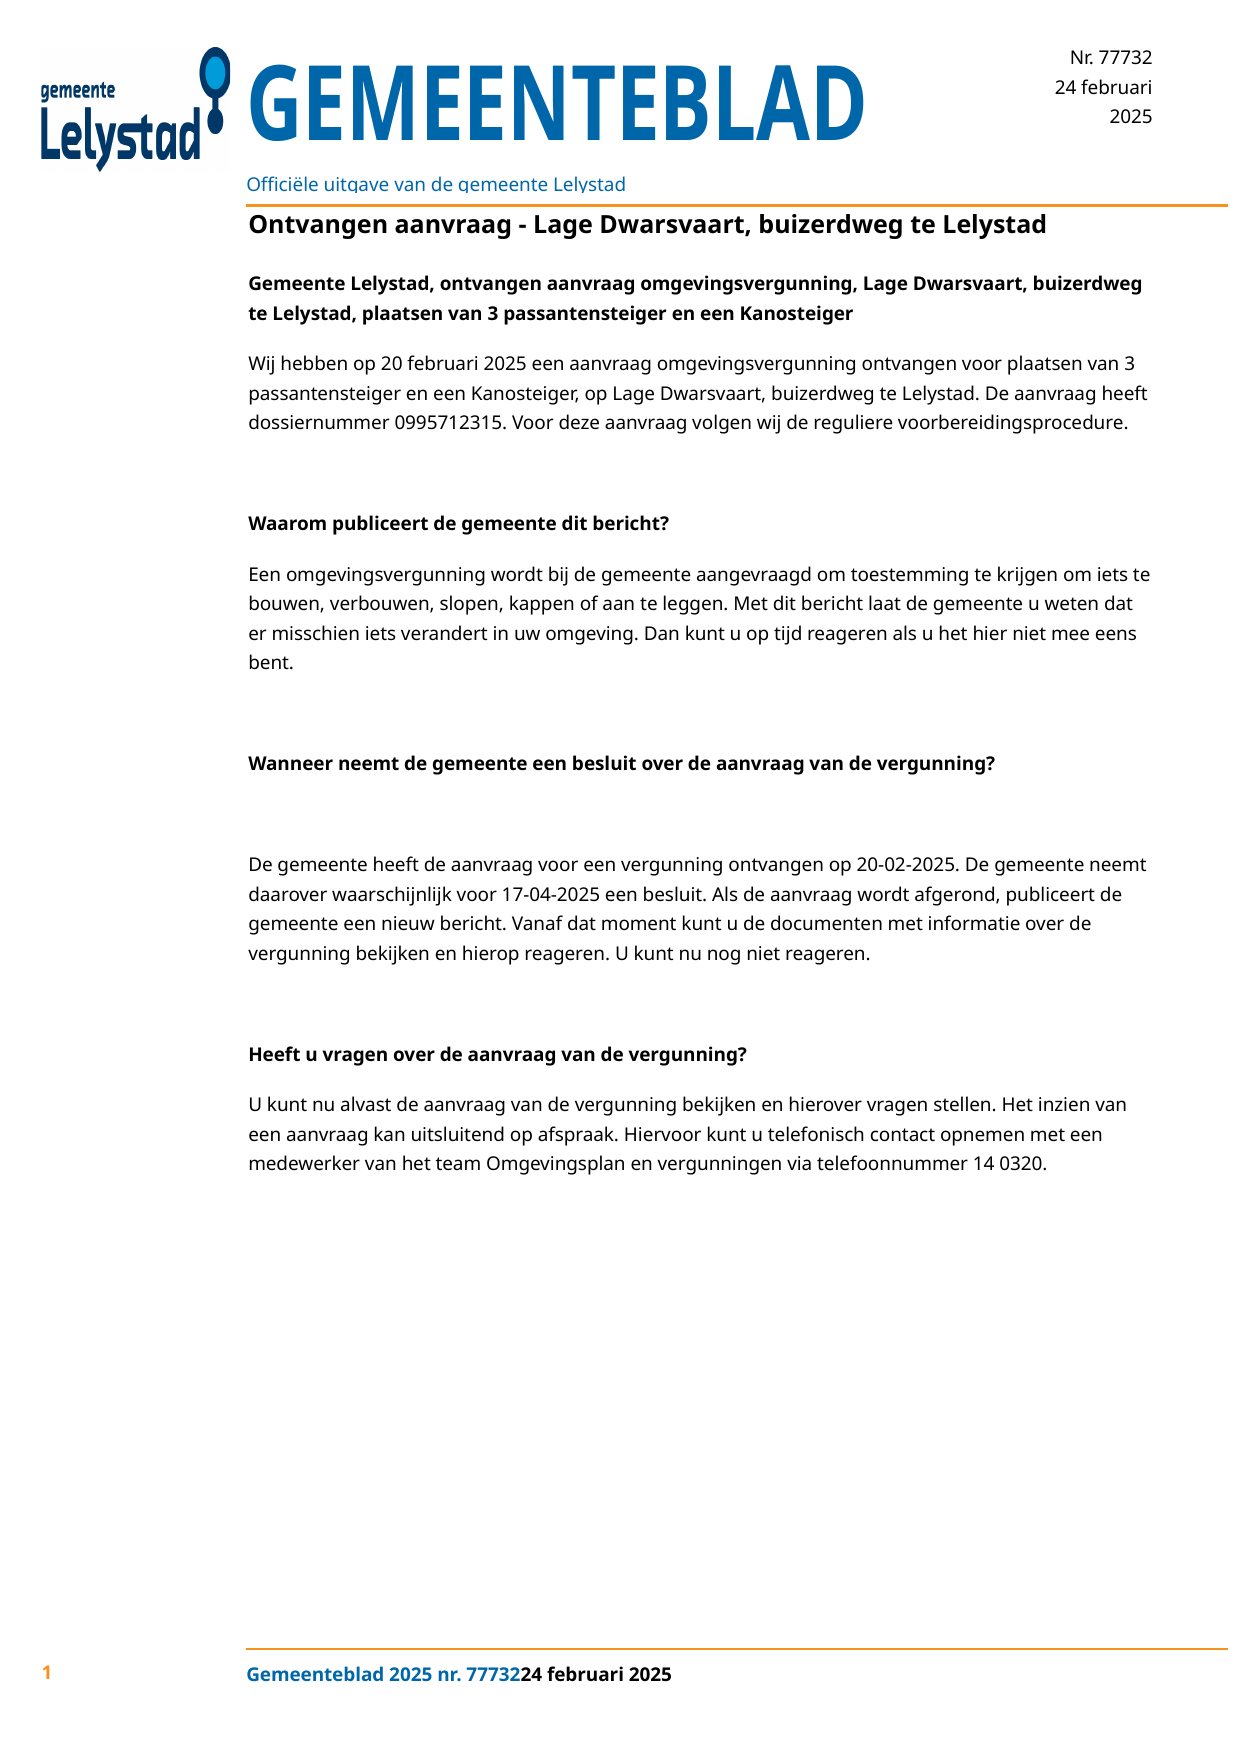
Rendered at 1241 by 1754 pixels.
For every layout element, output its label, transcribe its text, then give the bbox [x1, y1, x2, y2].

text U kunt nu alvast de aanvraag van de vergunning bekijken en hierover vragen stellen. Het inzien van een aanvraag kan uitsluitend op afspraak. Hiervoor kunt u telefonisch contact opnemen met een medewerker van het team Omgevingsplan en vergunningen via telefoonnummer 14 0320. [248, 1091, 1152, 1176]
text De gemeente heeft de aanvraag voor een vergunning ontvangen op 20-02-2025. De gemeente neemt daarover waarschijnlijk voor 17-04-2025 een besluit. Als de aanvraag wordt afgerond, publiceert de gemeente een nieuw bericht. Vanaf dat moment kunt u de documenten met informatie over de vergunning bekijken en hierop reageren. U kunt nu nog niet reageren. [248, 851, 1152, 966]
text Ontvangen aanvraag - Lage Dwarsvaart, buizerdweg te Lelystad [248, 207, 1152, 241]
text Wij hebben op 20 februari 2025 een aanvraag omgevingsvergunning ontvangen voor plaatsen van 3 passantensteiger en een Kanosteiger, op Lage Dwarsvaart, buizerdweg te Lelystad. De aanvraag heeft dossiernummer 0995712315. Voor deze aanvraag volgen wij de reguliere voorbereidingsprocedure. [248, 350, 1152, 435]
text Waarom publiceert de gemeente dit bericht? [248, 510, 1152, 536]
picture [41, 47, 231, 172]
text Heeft u vragen over de aanvraag van de vergunning? [248, 1041, 1152, 1066]
text Gemeente Lelystad, ontvangen aanvraag omgevingsvergunning, Lage Dwarsvaart, buizerdweg te Lelystad, plaatsen van 3 passantensteiger en een Kanosteiger [248, 270, 1152, 326]
text Een omgevingsvergunning wordt bij de gemeente aangevraagd om toestemming te krijgen om iets te bouwen, verbouwen, slopen, kappen of aan te leggen. Met dit bericht laat de gemeente u weten dat er misschien iets verandert in uw omgeving. Dan kunt u op tijd reageren als u het hier niet mee eens bent. [248, 561, 1152, 675]
text Wanneer neemt de gemeente een besluit over de aanvraag van de vergunning? [248, 750, 1152, 776]
